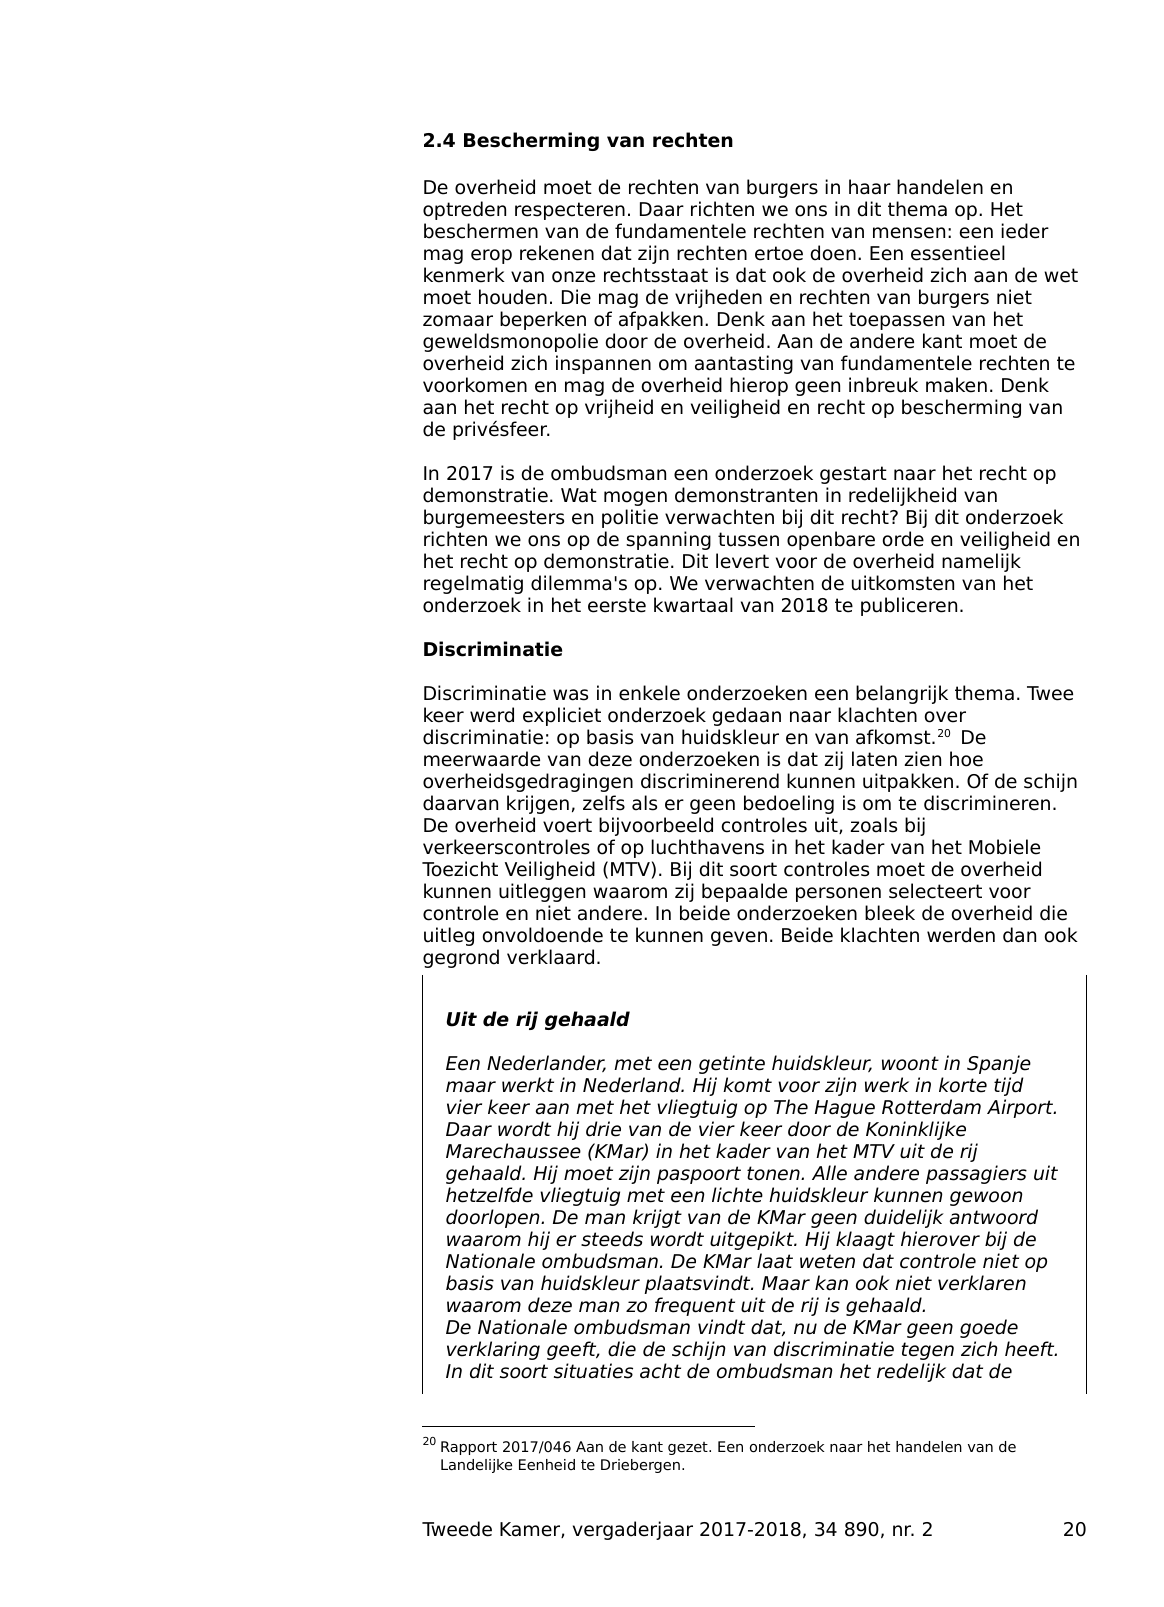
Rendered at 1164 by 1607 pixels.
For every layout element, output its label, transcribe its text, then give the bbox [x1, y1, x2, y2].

subtitle 2.4 Bescherming van rechten [422, 130, 1087, 152]
text Discriminatie was in enkele onderzoeken een belangrijk thema. Twee keer werd expliciet onderzoek gedaan naar klachten over discriminatie: op basis van huidskleur en van afkomst. De meerwaarde van deze onderzoeken is dat zij laten zien hoe overheidsgedragingen discriminerend kunnen uitpakken. Of de schijn daarvan krijgen, zelfs als er geen bedoeling is om te discrimineren. De overheid voert bijvoorbeeld controles uit, zoals bij verkeerscontroles of op luchthavens in het kader van het Mobiele Toezicht Veiligheid (MTV). Bij dit soort controles moet de overheid kunnen uitleggen waarom zij bepaalde personen selecteert voor controle en niet andere. In beide onderzoeken bleek de overheid die uitleg onvoldoende te kunnen geven. Beide klachten werden dan ook gegrond verklaard. [422, 683, 1087, 969]
text Rapport 2017/046 Aan de kant gezet. Een onderzoek naar het handelen van de Landelijke Eenheid te Driebergen. [422, 1435, 1087, 1474]
table_header Uit de rij gehaald Een Nederlander, met een getinte huidskleur, woont in Spanje maar werkt in Nederland. Hij komt voor zijn werk in korte tijd vier keer aan met het vliegtuig op The Hague Rotterdam Airport. Daar wordt hij drie van de vier keer door de Koninklijke Marechaussee (KMar) in het kader van het MTV uit de rij gehaald. Hij moet zijn paspoort tonen. Alle andere passagiers uit hetzelfde vliegtuig met een lichte huidskleur kunnen gewoon doorlopen. De man krijgt van de KMar geen duidelijk antwoord waarom hij er steeds wordt uitgepikt. Hij klaagt hierover bij de Nationale ombudsman. De KMar laat weten dat controle niet op basis van huidskleur plaatsvindt. Maar kan ook niet verklaren waarom deze man zo frequent uit de rij is gehaald. De Nationale ombudsman vindt dat, nu de KMar geen goede verklaring geeft, die de schijn van discriminatie tegen zich heeft. In dit soort situaties acht de ombudsman het redelijk dat de [423, 975, 1086, 1394]
text In 2017 is de ombudsman een onderzoek gestart naar het recht op demonstratie. Wat mogen demonstranten in redelijkheid van burgemeesters en politie verwachten bij dit recht? Bij dit onderzoek richten we ons op de spanning tussen openbare orde en veiligheid en het recht op demonstratie. Dit levert voor de overheid namelijk regelmatig dilemma's op. We verwachten de uitkomsten van het onderzoek in het eerste kwartaal van 2018 te publiceren. [422, 463, 1087, 617]
text De overheid moet de rechten van burgers in haar handelen en optreden respecteren. Daar richten we ons in dit thema op. Het beschermen van de fundamentele rechten van mensen: een ieder mag erop rekenen dat zijn rechten ertoe doen. Een essentieel kenmerk van onze rechtsstaat is dat ook de overheid zich aan de wet moet houden. Die mag de vrijheden en rechten van burgers niet zomaar beperken of afpakken. Denk aan het toepassen van het geweldsmonopolie door de overheid. Aan de andere kant moet de overheid zich inspannen om aantasting van fundamentele rechten te voorkomen en mag de overheid hierop geen inbreuk maken. Denk aan het recht op vrijheid en veiligheid en recht op bescherming van de privésfeer. [422, 177, 1087, 441]
subtitle Discriminatie [422, 639, 1087, 661]
